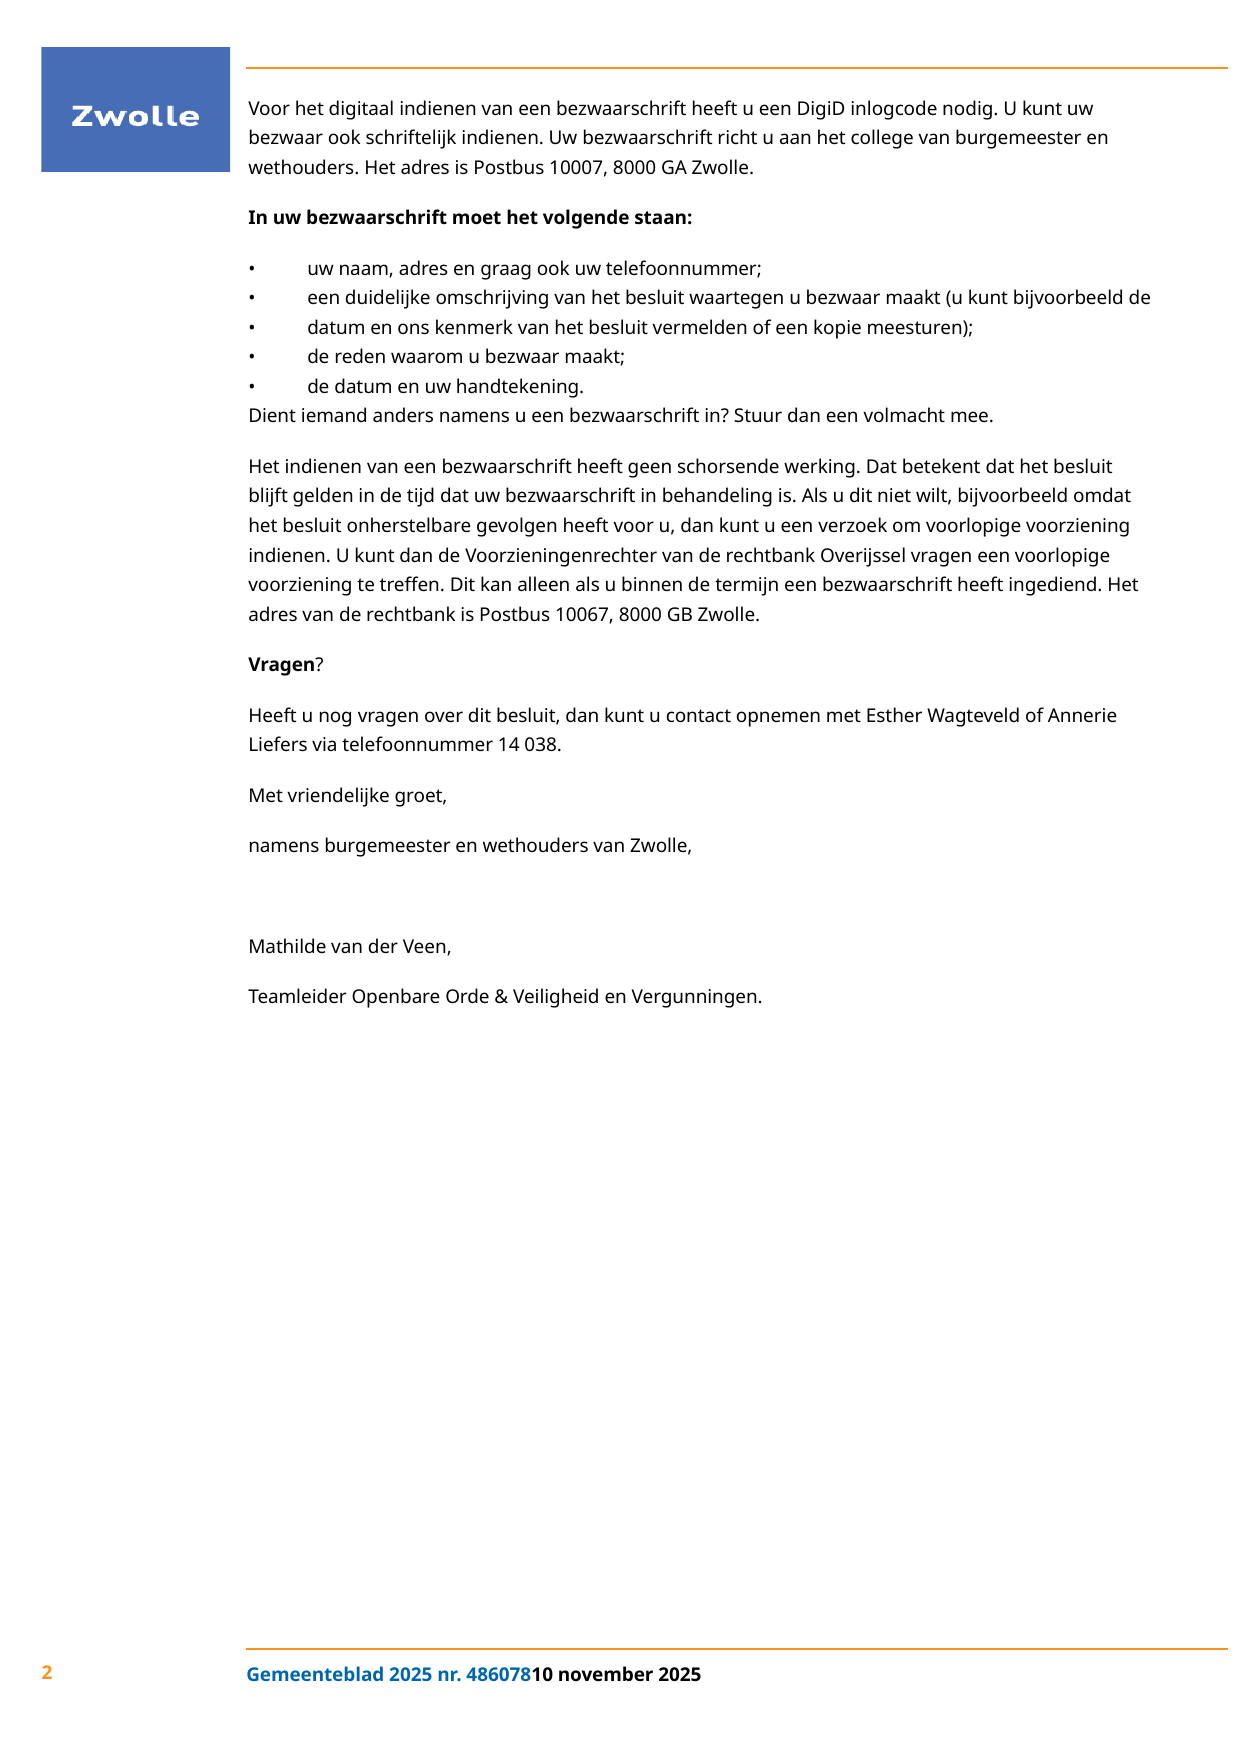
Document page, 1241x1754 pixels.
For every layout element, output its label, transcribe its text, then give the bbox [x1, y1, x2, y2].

text In uw bezwaarschrift moet het volgende staan: [248, 204, 1152, 230]
list de reden waarom u bezwaar maakt; [248, 343, 1152, 369]
text Dient iemand anders namens u een bezwaarschrift in? Stuur dan een volmacht mee. [248, 403, 1152, 428]
text Het indienen van een bezwaarschrift heeft geen schorsende werking. Dat betekent dat het besluit blijft gelden in de tijd dat uw bezwaarschrift in behandeling is. Als u dit niet wilt, bijvoorbeeld omdat het besluit onherstelbare gevolgen heeft voor u, dan kunt u een verzoek om voorlopige voorziening indienen. U kunt dan de Voorzieningenrechter van de rechtbank Overijssel vragen een voorlopige voorziening te treffen. Dit kan alleen als u binnen de termijn een bezwaarschrift heeft ingediend. Het adres van de rechtbank is Postbus 10067, 8000 GB Zwolle. [248, 453, 1152, 627]
text Teamleider Openbare Orde & Veiligheid en Vergunningen. [248, 983, 1152, 1009]
list datum en ons kenmerk van het besluit vermelden of een kopie meesturen); [248, 314, 1152, 340]
text Met vriendelijke groet, [248, 782, 1152, 808]
text Vragen? [248, 651, 1152, 677]
text Mathilde van der Veen, [248, 933, 1152, 959]
list een duidelijke omschrijving van het besluit waartegen u bezwaar maakt (u kunt bijvoorbeeld de [248, 284, 1152, 310]
text Voor het digitaal indienen van een bezwaarschrift heeft u een DigiD inlogcode nodig. U kunt uw bezwaar ook schriftelijk indienen. Uw bezwaarschrift richt u aan het college van burgemeester en wethouders. Het adres is Postbus 10007, 8000 GA Zwolle. [248, 95, 1152, 180]
picture [41, 47, 231, 172]
list uw naam, adres en graag ook uw telefoonnummer; [248, 255, 1152, 281]
list de datum en uw handtekening. [248, 373, 1152, 399]
text namens burgemeester en wethouders van Zwolle, [248, 832, 1152, 858]
text Heeft u nog vragen over dit besluit, dan kunt u contact opnemen met Esther Wagteveld of Annerie Liefers via telefoonnummer 14 038. [248, 702, 1152, 757]
